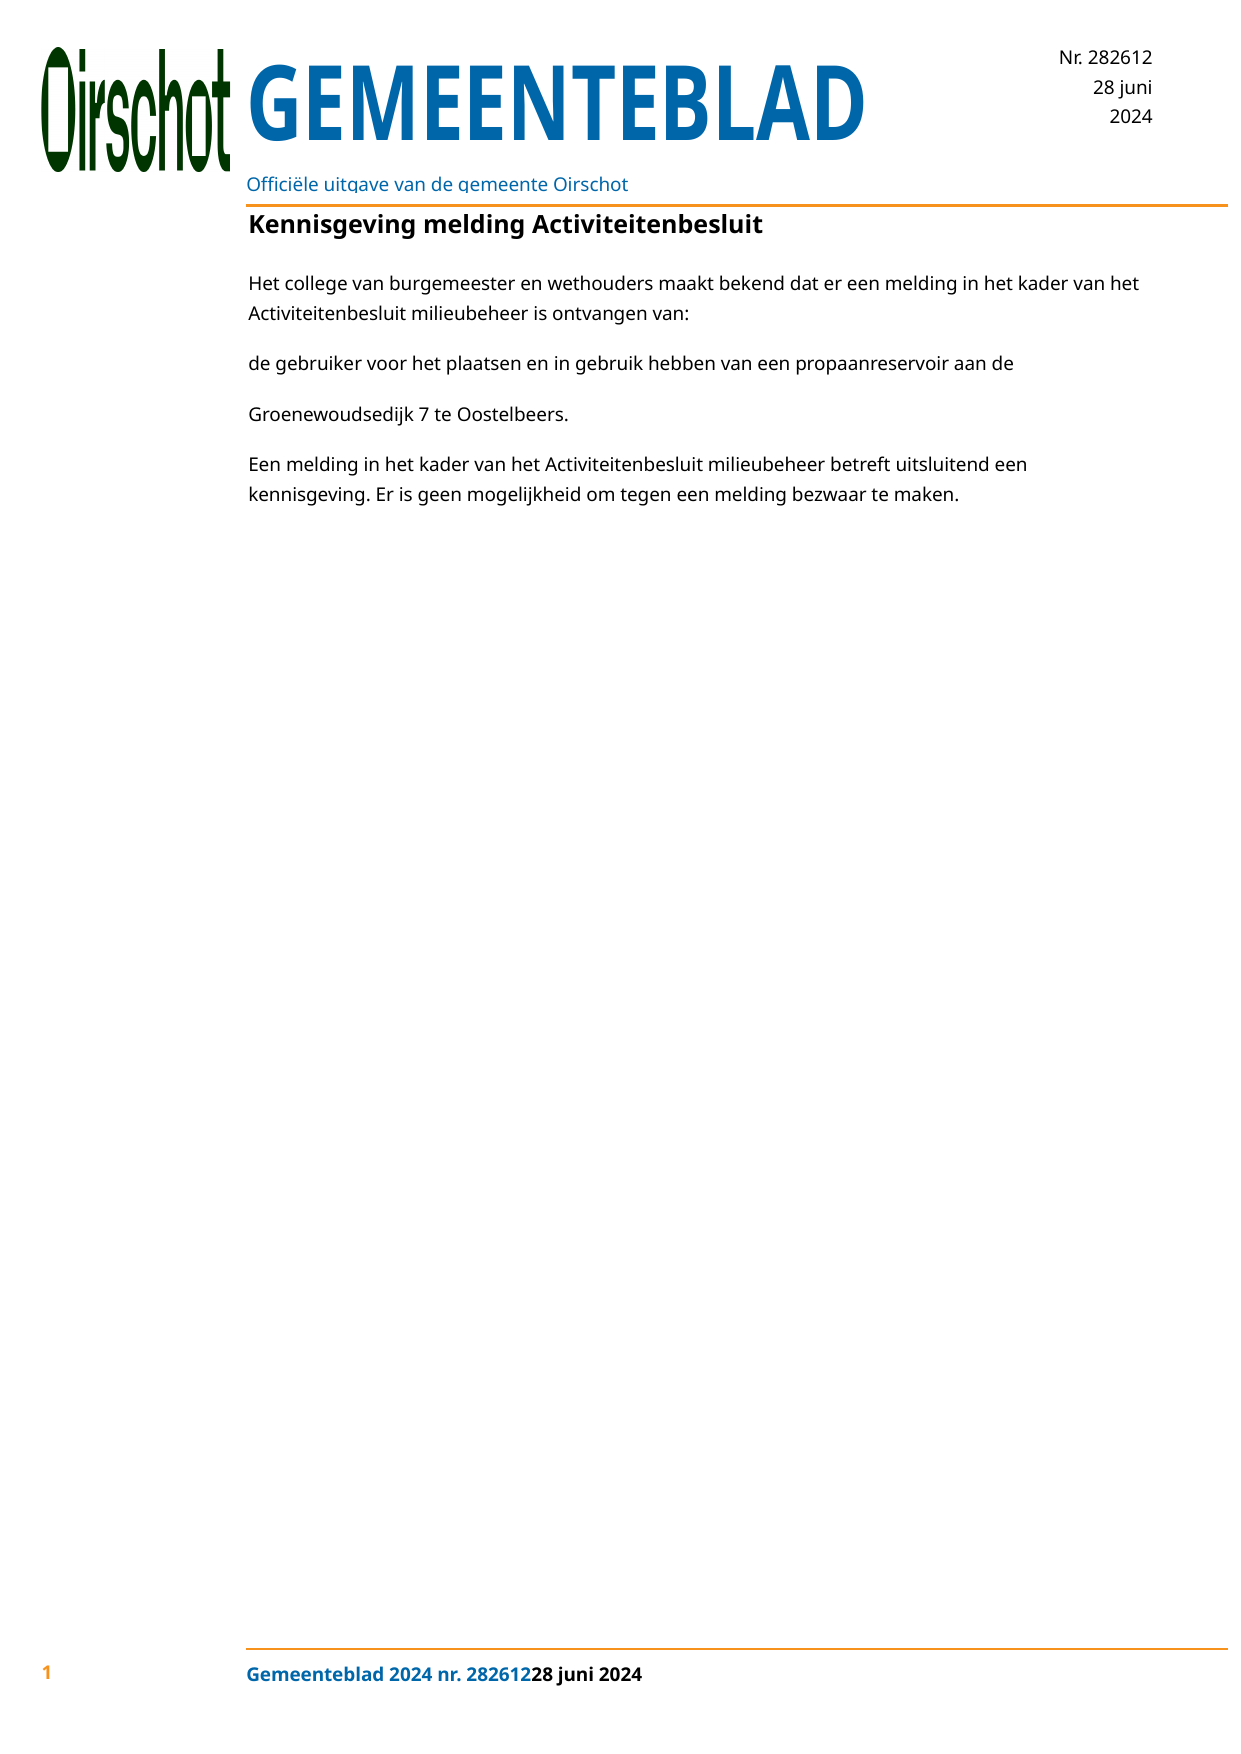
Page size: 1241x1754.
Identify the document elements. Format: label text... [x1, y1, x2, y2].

text Kennisgeving melding Activiteitenbesluit [248, 207, 1152, 241]
text Het college van burgemeester en wethouders maakt bekend dat er een melding in het kader van het Activiteitenbesluit milieubeheer is ontvangen van: [248, 270, 1152, 326]
text Een melding in het kader van het Activiteitenbesluit milieubeheer betreft uitsluitend een kennisgeving. Er is geen mogelijkheid om tegen een melding bezwaar te maken. [248, 451, 1152, 506]
text Groenewoudsedijk 7 te Oostelbeers. [248, 401, 1152, 426]
text de gebruiker voor het plaatsen en in gebruik hebben van een propaanreservoir aan de [248, 350, 1152, 376]
picture [41, 47, 231, 172]
